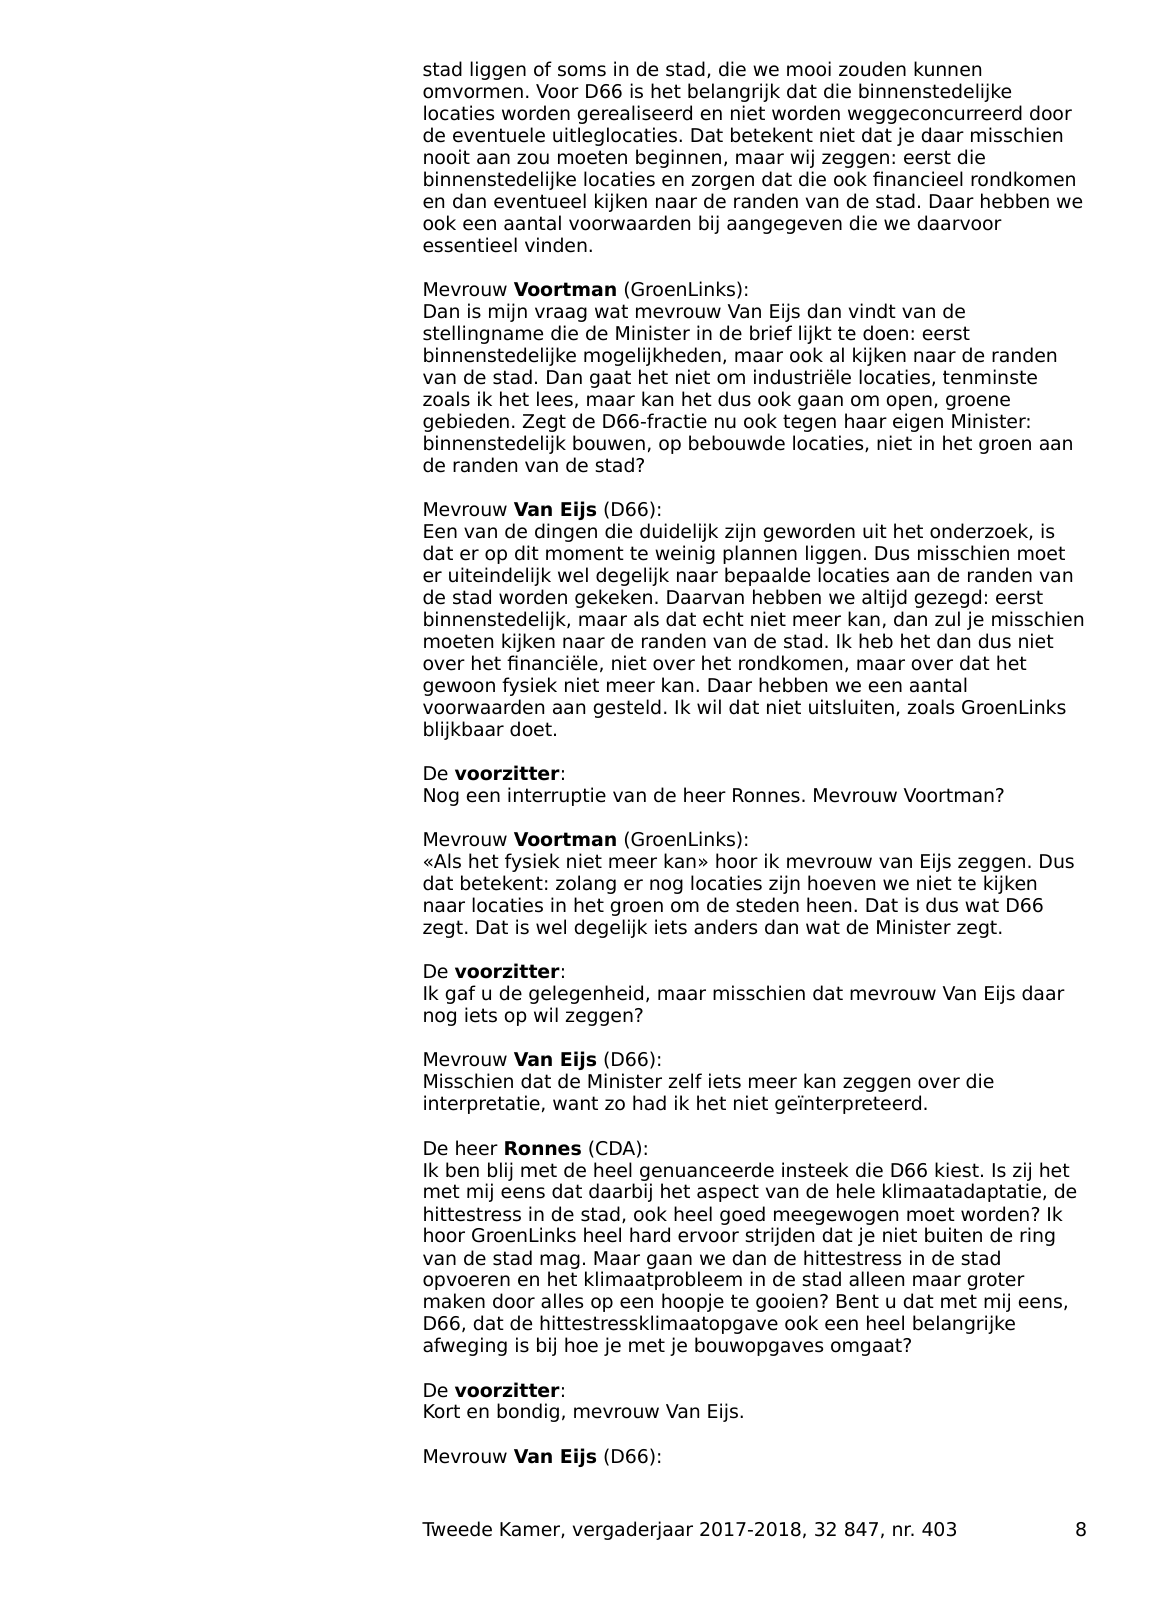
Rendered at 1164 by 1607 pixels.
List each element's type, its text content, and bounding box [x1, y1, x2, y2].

text Ik ben blij met de heel genuanceerde insteek die D66 kiest. Is zij het met mij eens dat daarbij het aspect van de hele klimaatadaptatie, de hittestress in de stad, ook heel goed meegewogen moet worden? Ik hoor GroenLinks heel hard ervoor strijden dat je niet buiten de ring van de stad mag. Maar gaan we dan de hittestress in de stad opvoeren en het klimaatprobleem in de stad alleen maar groter maken door alles op een hoopje te gooien? Bent u dat met mij eens, D66, dat de hittestressklimaatopgave ook een heel belangrijke afweging is bij hoe je met je bouwopgaves omgaat? [422, 1159, 1087, 1357]
text Mevrouw Van Eijs (D66): [422, 499, 1087, 521]
text De voorzitter: [422, 961, 1087, 983]
text Mevrouw Van Eijs (D66): [422, 1446, 1087, 1468]
text De voorzitter: [422, 1379, 1087, 1401]
text stad liggen of soms in de stad, die we mooi zouden kunnen omvormen. Voor D66 is het belangrijk dat die binnenstedelijke locaties worden gerealiseerd en niet worden weggeconcurreerd door de eventuele uitleglocaties. Dat betekent niet dat je daar misschien nooit aan zou moeten beginnen, maar wij zeggen: eerst die binnenstedelijke locaties en zorgen dat die ook financieel rondkomen en dan eventueel kijken naar de randen van de stad. Daar hebben we ook een aantal voorwaarden bij aangegeven die we daarvoor essentieel vinden. [422, 59, 1087, 257]
text Mevrouw Voortman (GroenLinks): [422, 279, 1087, 301]
text Misschien dat de Minister zelf iets meer kan zeggen over die interpretatie, want zo had ik het niet geïnterpreteerd. [422, 1071, 1087, 1115]
text Mevrouw Van Eijs (D66): [422, 1049, 1087, 1071]
text «Als het fysiek niet meer kan» hoor ik mevrouw van Eijs zeggen. Dus dat betekent: zolang er nog locaties zijn hoeven we niet te kijken naar locaties in het groen om de steden heen. Dat is dus wat D66 zegt. Dat is wel degelijk iets anders dan wat de Minister zegt. [422, 851, 1087, 939]
text Ik gaf u de gelegenheid, maar misschien dat mevrouw Van Eijs daar nog iets op wil zeggen? [422, 983, 1087, 1027]
text Dan is mijn vraag wat mevrouw Van Eijs dan vindt van de stellingname die de Minister in de brief lijkt te doen: eerst binnenstedelijke mogelijkheden, maar ook al kijken naar de randen van de stad. Dan gaat het niet om industriële locaties, tenminste zoals ik het lees, maar kan het dus ook gaan om open, groene gebieden. Zegt de D66-fractie nu ook tegen haar eigen Minister: binnenstedelijk bouwen, op bebouwde locaties, niet in het groen aan de randen van de stad? [422, 301, 1087, 477]
text Nog een interruptie van de heer Ronnes. Mevrouw Voortman? [422, 785, 1087, 807]
text De voorzitter: [422, 763, 1087, 785]
text Een van de dingen die duidelijk zijn geworden uit het onderzoek, is dat er op dit moment te weinig plannen liggen. Dus misschien moet er uiteindelijk wel degelijk naar bepaalde locaties aan de randen van de stad worden gekeken. Daarvan hebben we altijd gezegd: eerst binnenstedelijk, maar als dat echt niet meer kan, dan zul je misschien moeten kijken naar de randen van de stad. Ik heb het dan dus niet over het financiële, niet over het rondkomen, maar over dat het gewoon fysiek niet meer kan. Daar hebben we een aantal voorwaarden aan gesteld. Ik wil dat niet uitsluiten, zoals GroenLinks blijkbaar doet. [422, 521, 1087, 741]
text Mevrouw Voortman (GroenLinks): [422, 829, 1087, 851]
text De heer Ronnes (CDA): [422, 1137, 1087, 1159]
text Kort en bondig, mevrouw Van Eijs. [422, 1401, 1087, 1423]
